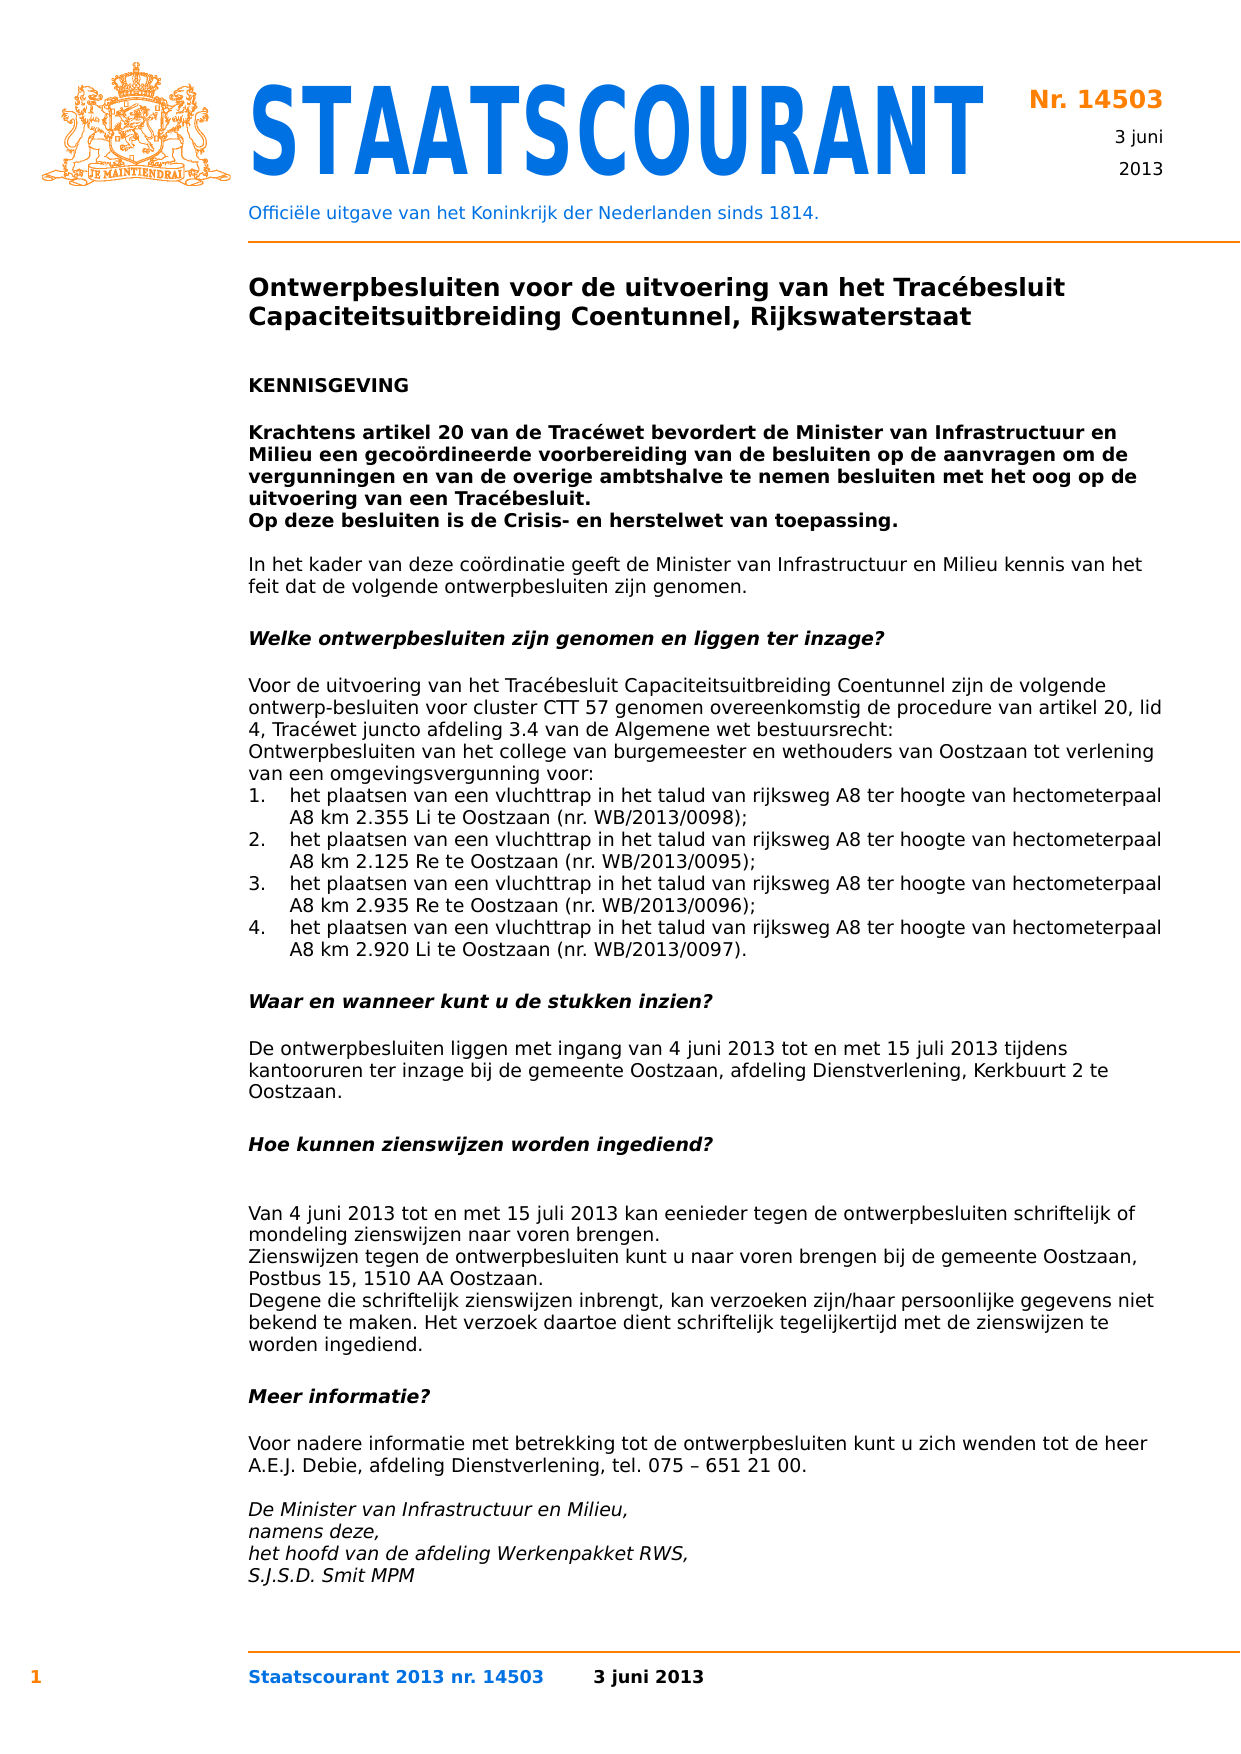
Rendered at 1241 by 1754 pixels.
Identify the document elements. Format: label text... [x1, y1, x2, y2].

text Voor nadere informatie met betrekking tot de ontwerpbesluiten kunt u zich wenden tot de heer A.E.J. Debie, afdeling Dienstverlening, tel. 075 – 651 21 00. [248, 1433, 1163, 1477]
text Degene die schriftelijk zienswijzen inbrengt, kan verzoeken zijn/haar persoonlijke gegevens niet bekend te maken. Het verzoek daartoe dient schriftelijk tegelijkertijd met de zienswijzen te worden ingediend. [248, 1290, 1163, 1356]
text Ontwerpbesluiten van het college van burgemeester en wethouders van Oostzaan tot verlening van een omgevingsvergunning voor: [248, 741, 1163, 785]
text 2. het plaatsen van een vluchttrap in het talud van rijksweg A8 ter hoogte van hectometerpaal A8 km 2.125 Re te Oostzaan (nr. WB/2013/0095); [248, 829, 1163, 873]
table_cell 2013 [998, 153, 1240, 203]
text De Minister van Infrastructuur en Milieu, namens deze, het hoofd van de afdeling Werkenpakket RWS, S.J.S.D. Smit MPM [248, 1499, 1163, 1587]
picture [41, 62, 231, 186]
subtitle Meer informatie? [248, 1386, 1163, 1408]
text In het kader van deze coördinatie geeft de Minister van Infrastructuur en Milieu kennis van het feit dat de volgende ontwerpbesluiten zijn genomen. [248, 554, 1163, 598]
text Op deze besluiten is de Crisis- en herstelwet van toepassing. [248, 510, 1163, 532]
text Voor de uitvoering van het Tracébesluit Capaciteitsuitbreiding Coentunnel zijn de volgende ontwerp-besluiten voor cluster CTT 57 genomen overeenkomstig de procedure van artikel 20, lid 4, Tracéwet juncto afdeling 3.4 van de Algemene wet bestuursrecht: [248, 675, 1163, 741]
text De ontwerpbesluiten liggen met ingang van 4 juni 2013 tot en met 15 juli 2013 tijdens kantooruren ter inzage bij de gemeente Oostzaan, afdeling Dienstverlening, Kerkbuurt 2 te Oostzaan. [248, 1037, 1163, 1103]
text Zienswijzen tegen de ontwerpbesluiten kunt u naar voren brengen bij de gemeente Oostzaan, Postbus 15, 1510 AA Oostzaan. [248, 1246, 1163, 1290]
subtitle Waar en wanneer kunt u de stukken inzien? [248, 991, 1163, 1012]
table_cell Officiële uitgave van het Koninkrijk der Nederlanden sinds 1814. [248, 203, 1240, 241]
table_header [25, 62, 248, 241]
text Krachtens artikel 20 van de Tracéwet bevordert de Minister van Infrastructuur en Milieu een gecoördineerde voorbereiding van de besluiten op de aanvragen om de vergunningen en van de overige ambtshalve te nemen besluiten met het oog op de uitvoering van een Tracébesluit. [248, 422, 1163, 510]
text 1. het plaatsen van een vluchttrap in het talud van rijksweg A8 ter hoogte van hectometerpaal A8 km 2.355 Li te Oostzaan (nr. WB/2013/0098); [248, 785, 1163, 829]
table_header STAATSCOURANT [248, 62, 998, 203]
text 4. het plaatsen van een vluchttrap in het talud van rijksweg A8 ter hoogte van hectometerpaal A8 km 2.920 Li te Oostzaan (nr. WB/2013/0097). [248, 917, 1163, 961]
table_header Nr. 14503 [998, 62, 1240, 121]
table_cell 3 juni [998, 121, 1240, 153]
text 3. het plaatsen van een vluchttrap in het talud van rijksweg A8 ter hoogte van hectometerpaal A8 km 2.935 Re te Oostzaan (nr. WB/2013/0096); [248, 873, 1163, 917]
subtitle Hoe kunnen zienswijzen worden ingediend? [248, 1133, 1163, 1155]
subtitle KENNISGEVING [248, 375, 1163, 397]
text Van 4 juni 2013 tot en met 15 juli 2013 kan eenieder tegen de ontwerpbesluiten schriftelijk of mondeling zienswijzen naar voren brengen. [248, 1202, 1163, 1246]
subtitle Welke ontwerpbesluiten zijn genomen en liggen ter inzage? [248, 628, 1163, 650]
subtitle Ontwerpbesluiten voor de uitvoering van het Tracébesluit Capaciteitsuitbreiding Coentunnel, Rijkswaterstaat [248, 273, 1163, 331]
